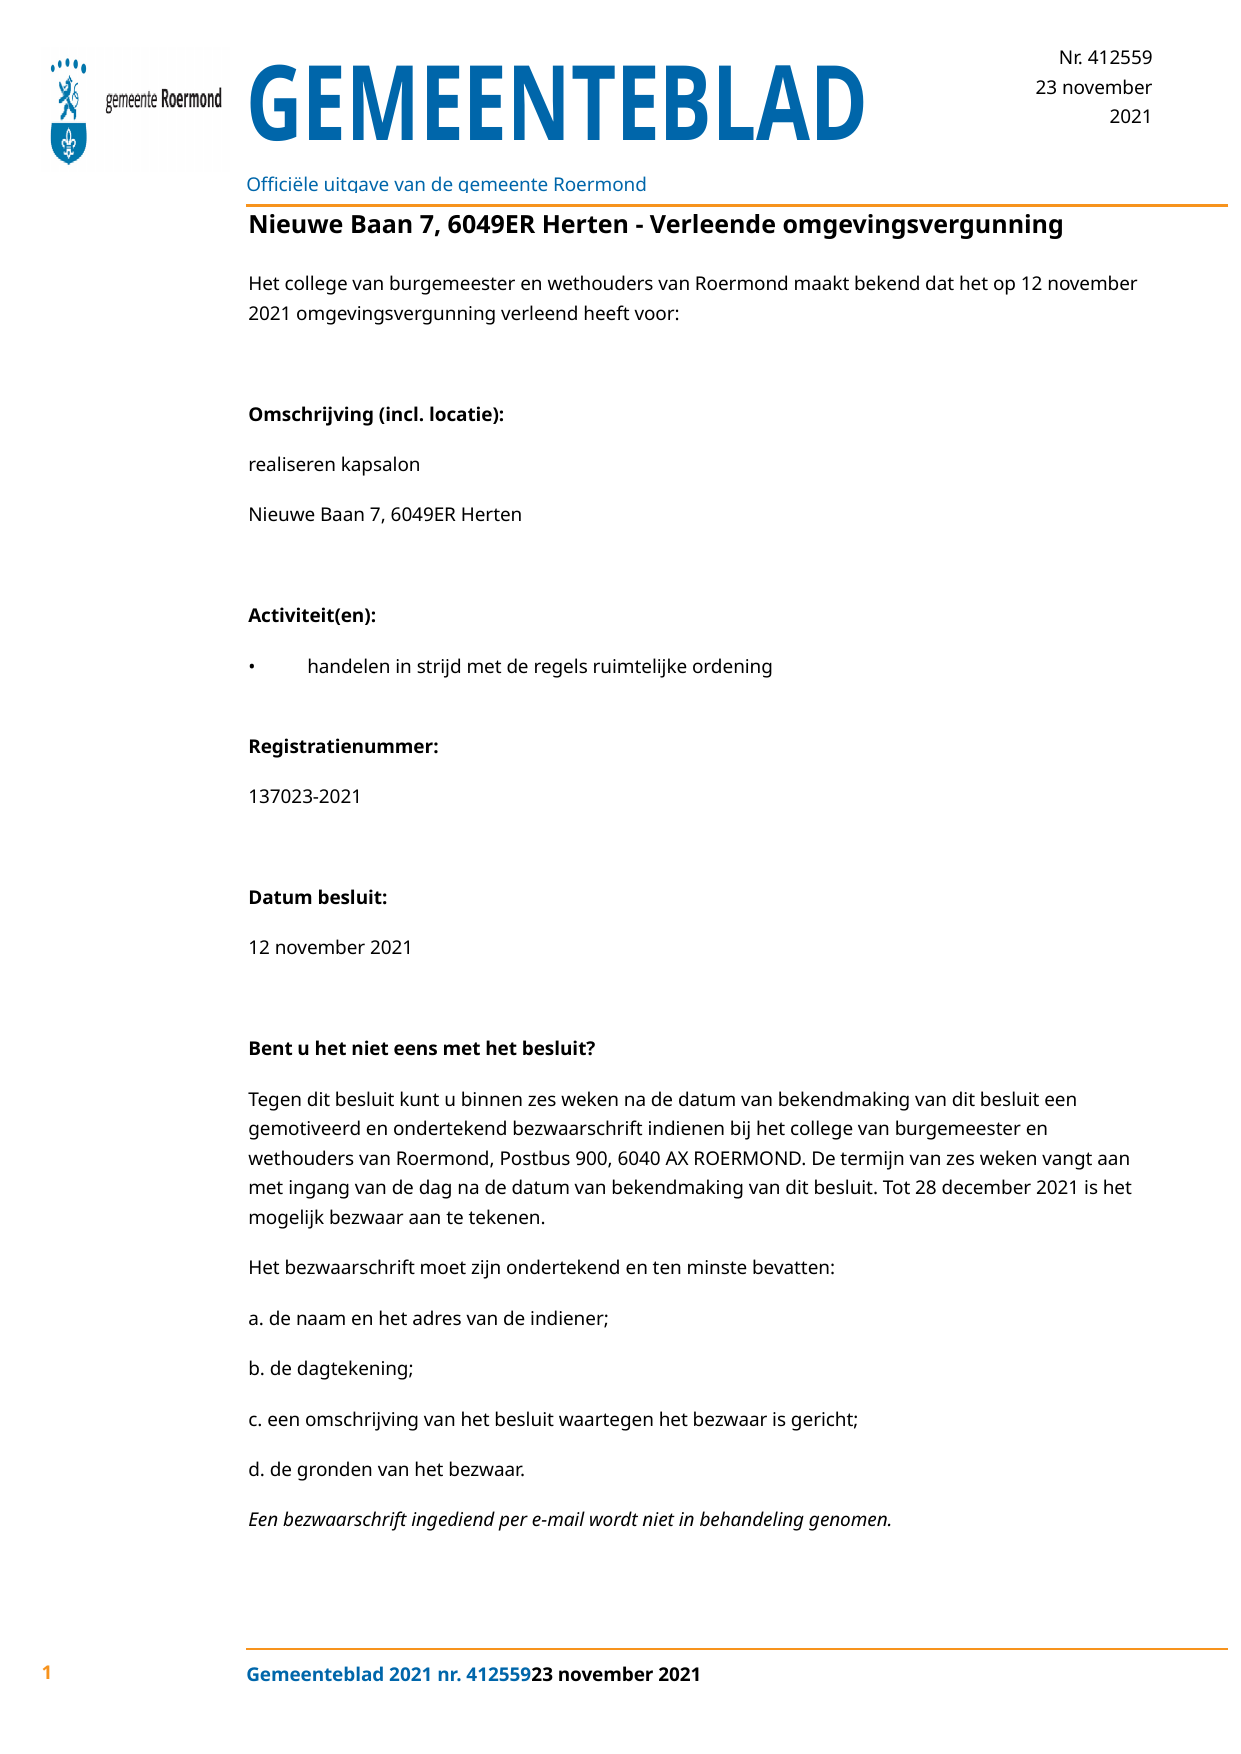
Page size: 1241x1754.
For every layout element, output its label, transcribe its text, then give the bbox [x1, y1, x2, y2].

text Nieuwe Baan 7, 6049ER Herten - Verleende omgevingsvergunning [248, 207, 1152, 241]
text c. een omschrijving van het besluit waartegen het bezwaar is gericht; [248, 1406, 1152, 1431]
text Registratienummer: [248, 733, 1152, 758]
text Tegen dit besluit kunt u binnen zes weken na de datum van bekendmaking van dit besluit een gemotiveerd en ondertekend bezwaarschrift indienen bij het college van burgemeester en wethouders van Roermond, Postbus 900, 6040 AX ROERMOND. De termijn van zes weken vangt aan met ingang van de dag na de datum van bekendmaking van dit besluit. Tot 28 december 2021 is het mogelijk bezwaar aan te tekenen. [248, 1086, 1152, 1230]
text Het bezwaarschrift moet zijn ondertekend en ten minste bevatten: [248, 1254, 1152, 1280]
list handelen in strijd met de regels ruimtelijke ordening [248, 653, 1152, 678]
text Bent u het niet eens met het besluit? [248, 1035, 1152, 1061]
text d. de gronden van het bezwaar. [248, 1456, 1152, 1482]
text 137023-2021 [248, 783, 1152, 809]
text Het college van burgemeester en wethouders van Roermond maakt bekend dat het op 12 november 2021 omgevingsvergunning verleend heeft voor: [248, 270, 1152, 326]
picture [41, 47, 231, 172]
text a. de naam en het adres van de indiener; [248, 1305, 1152, 1331]
text Omschrijving (incl. locatie): [248, 401, 1152, 426]
text Datum besluit: [248, 884, 1152, 910]
text Activiteit(en): [248, 602, 1152, 628]
text 12 november 2021 [248, 934, 1152, 960]
text Een bezwaarschrift ingediend per e-mail wordt niet in behandeling genomen. [248, 1507, 1152, 1532]
text realiseren kapsalon [248, 451, 1152, 477]
text Nieuwe Baan 7, 6049ER Herten [248, 502, 1152, 527]
text b. de dagtekening; [248, 1355, 1152, 1381]
